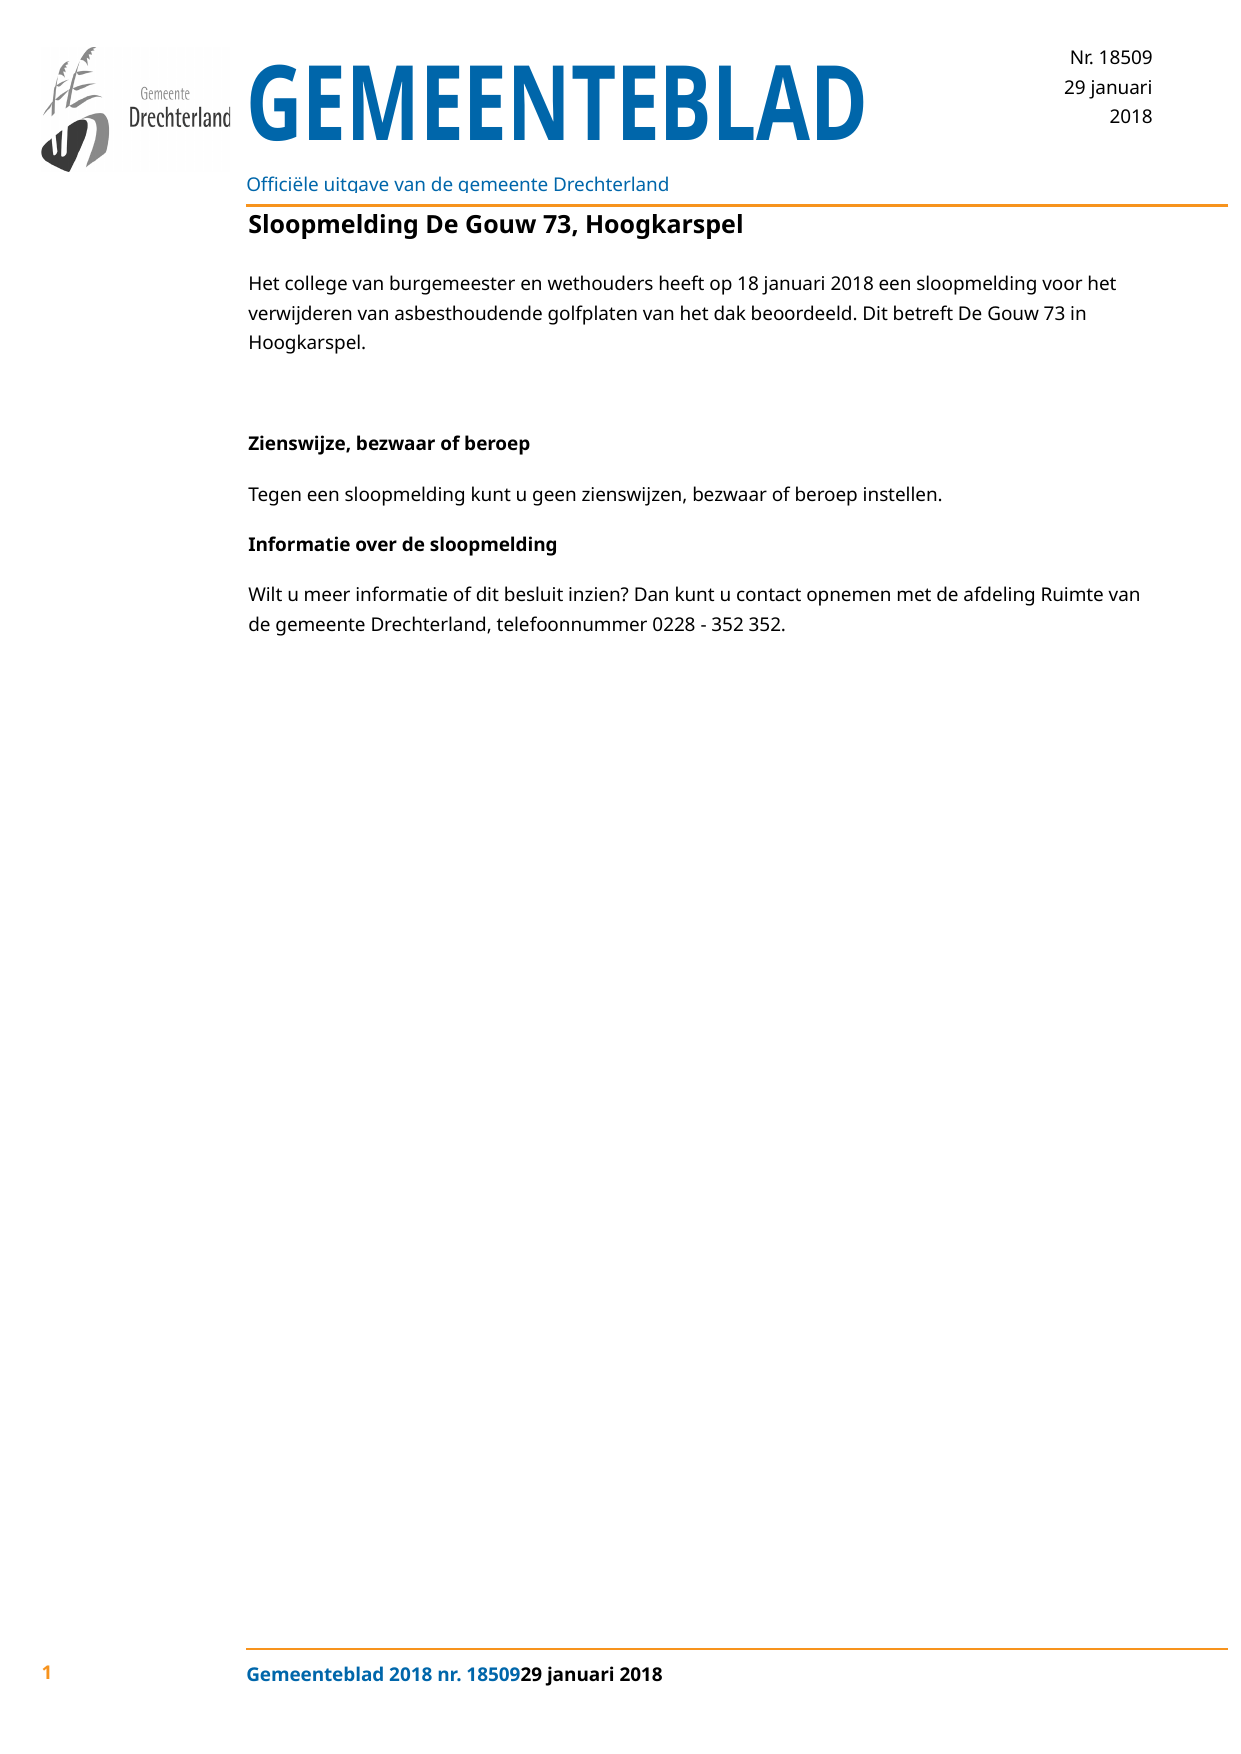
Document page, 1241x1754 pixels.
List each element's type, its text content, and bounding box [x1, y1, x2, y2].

text Informatie over de sloopmelding [248, 531, 1152, 557]
picture [41, 47, 231, 172]
text Het college van burgemeester en wethouders heeft op 18 januari 2018 een sloopmelding voor het verwijderen van asbesthoudende golfplaten van het dak beoordeeld. Dit betreft De Gouw 73 in Hoogkarspel. [248, 270, 1152, 355]
text Zienswijze, bezwaar of beroep [248, 430, 1152, 456]
text Wilt u meer informatie of dit besluit inzien? Dan kunt u contact opnemen met de afdeling Ruimte van de gemeente Drechterland, telefoonnummer 0228 - 352 352. [248, 582, 1152, 637]
text Sloopmelding De Gouw 73, Hoogkarspel [248, 207, 1152, 241]
text Tegen een sloopmelding kunt u geen zienswijzen, bezwaar of beroep instellen. [248, 481, 1152, 506]
